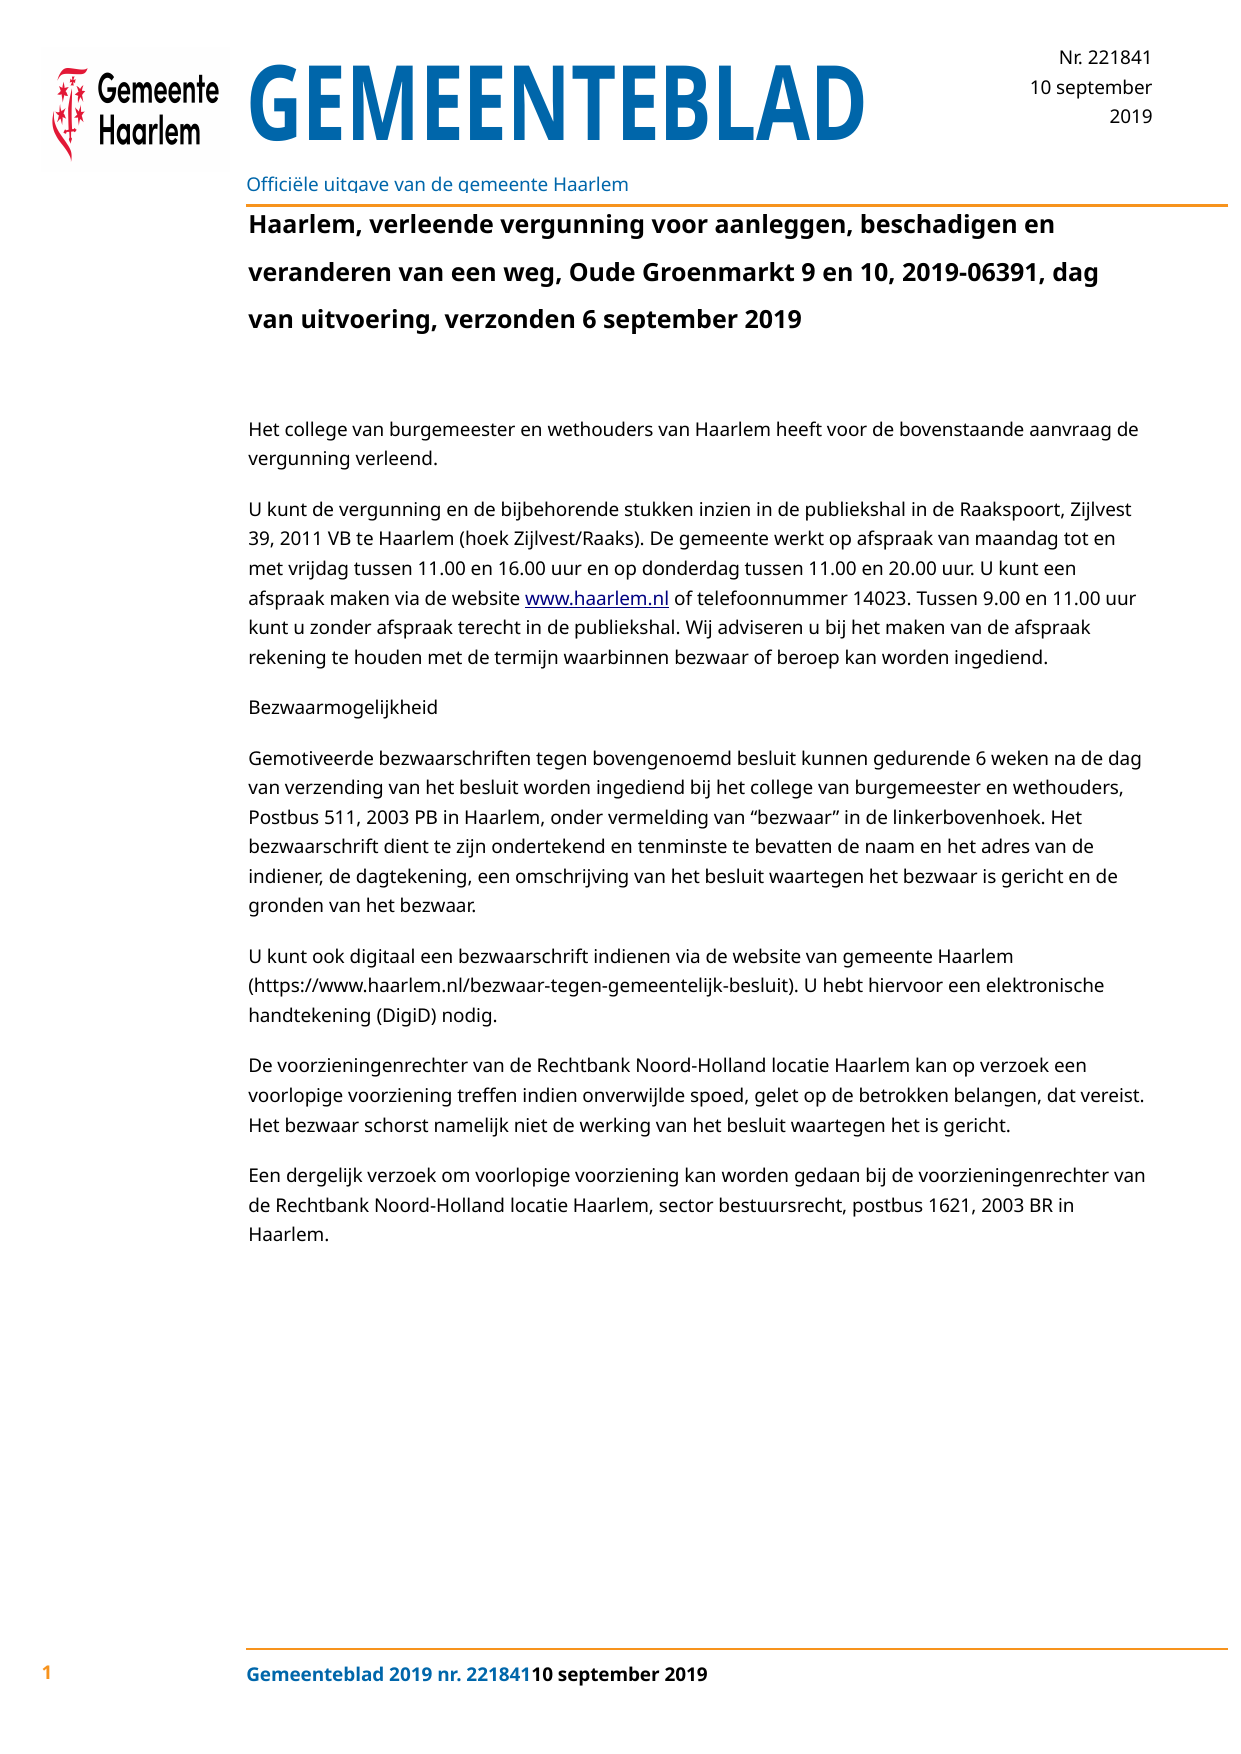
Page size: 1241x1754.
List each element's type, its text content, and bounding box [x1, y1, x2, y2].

text Een dergelijk verzoek om voorlopige voorziening kan worden gedaan bij de voorzieningenrechter van de Rechtbank Noord-Holland locatie Haarlem, sector bestuursrecht, postbus 1621, 2003 BR in Haarlem. [248, 1162, 1152, 1247]
text Het college van burgemeester en wethouders van Haarlem heeft voor de bovenstaande aanvraag de vergunning verleend. [248, 416, 1152, 471]
text U kunt de vergunning en de bijbehorende stukken inzien in de publiekshal in de Raakspoort, Zijlvest 39, 2011 VB te Haarlem (hoek Zijlvest/Raaks). De gemeente werkt op afspraak van maandag tot en met vrijdag tussen 11.00 en 16.00 uur en op donderdag tussen 11.00 en 20.00 uur. U kunt een afspraak maken via de website www.haarlem.nl of telefoonnummer 14023. Tussen 9.00 en 11.00 uur kunt u zonder afspraak terecht in de publiekshal. Wij adviseren u bij het maken van de afspraak rekening te houden met de termijn waarbinnen bezwaar of beroep kan worden ingediend. [248, 496, 1152, 669]
text Bezwaarmogelijkheid [248, 694, 1152, 720]
text Gemotiveerde bezwaarschriften tegen bovengenoemd besluit kunnen gedurende 6 weken na de dag van verzending van het besluit worden ingediend bij het college van burgemeester en wethouders, Postbus 511, 2003 PB in Haarlem, onder vermelding van “bezwaar” in de linkerbovenhoek. Het bezwaarschrift dient te zijn ondertekend en tenminste te bevatten de naam en het adres van de indiener, de dagtekening, een omschrijving van het besluit waartegen het bezwaar is gericht en de gronden van het bezwaar. [248, 745, 1152, 918]
text U kunt ook digitaal een bezwaarschrift indienen via de website van gemeente Haarlem (https://www.haarlem.nl/bezwaar-tegen-gemeentelijk-besluit). U hebt hiervoor een elektronische handtekening (DigiD) nodig. [248, 943, 1152, 1028]
text Haarlem, verleende vergunning voor aanleggen, beschadigen en veranderen van een weg, Oude Groenmarkt 9 en 10, 2019-06391, dag van uitvoering, verzonden 6 september 2019 [248, 207, 1152, 336]
picture [41, 47, 231, 172]
text De voorzieningenrechter van de Rechtbank Noord-Holland locatie Haarlem kan op verzoek een voorlopige voorziening treffen indien onverwijlde spoed, gelet op de betrokken belangen, dat vereist. Het bezwaar schorst namelijk niet de werking van het besluit waartegen het is gericht. [248, 1053, 1152, 1137]
